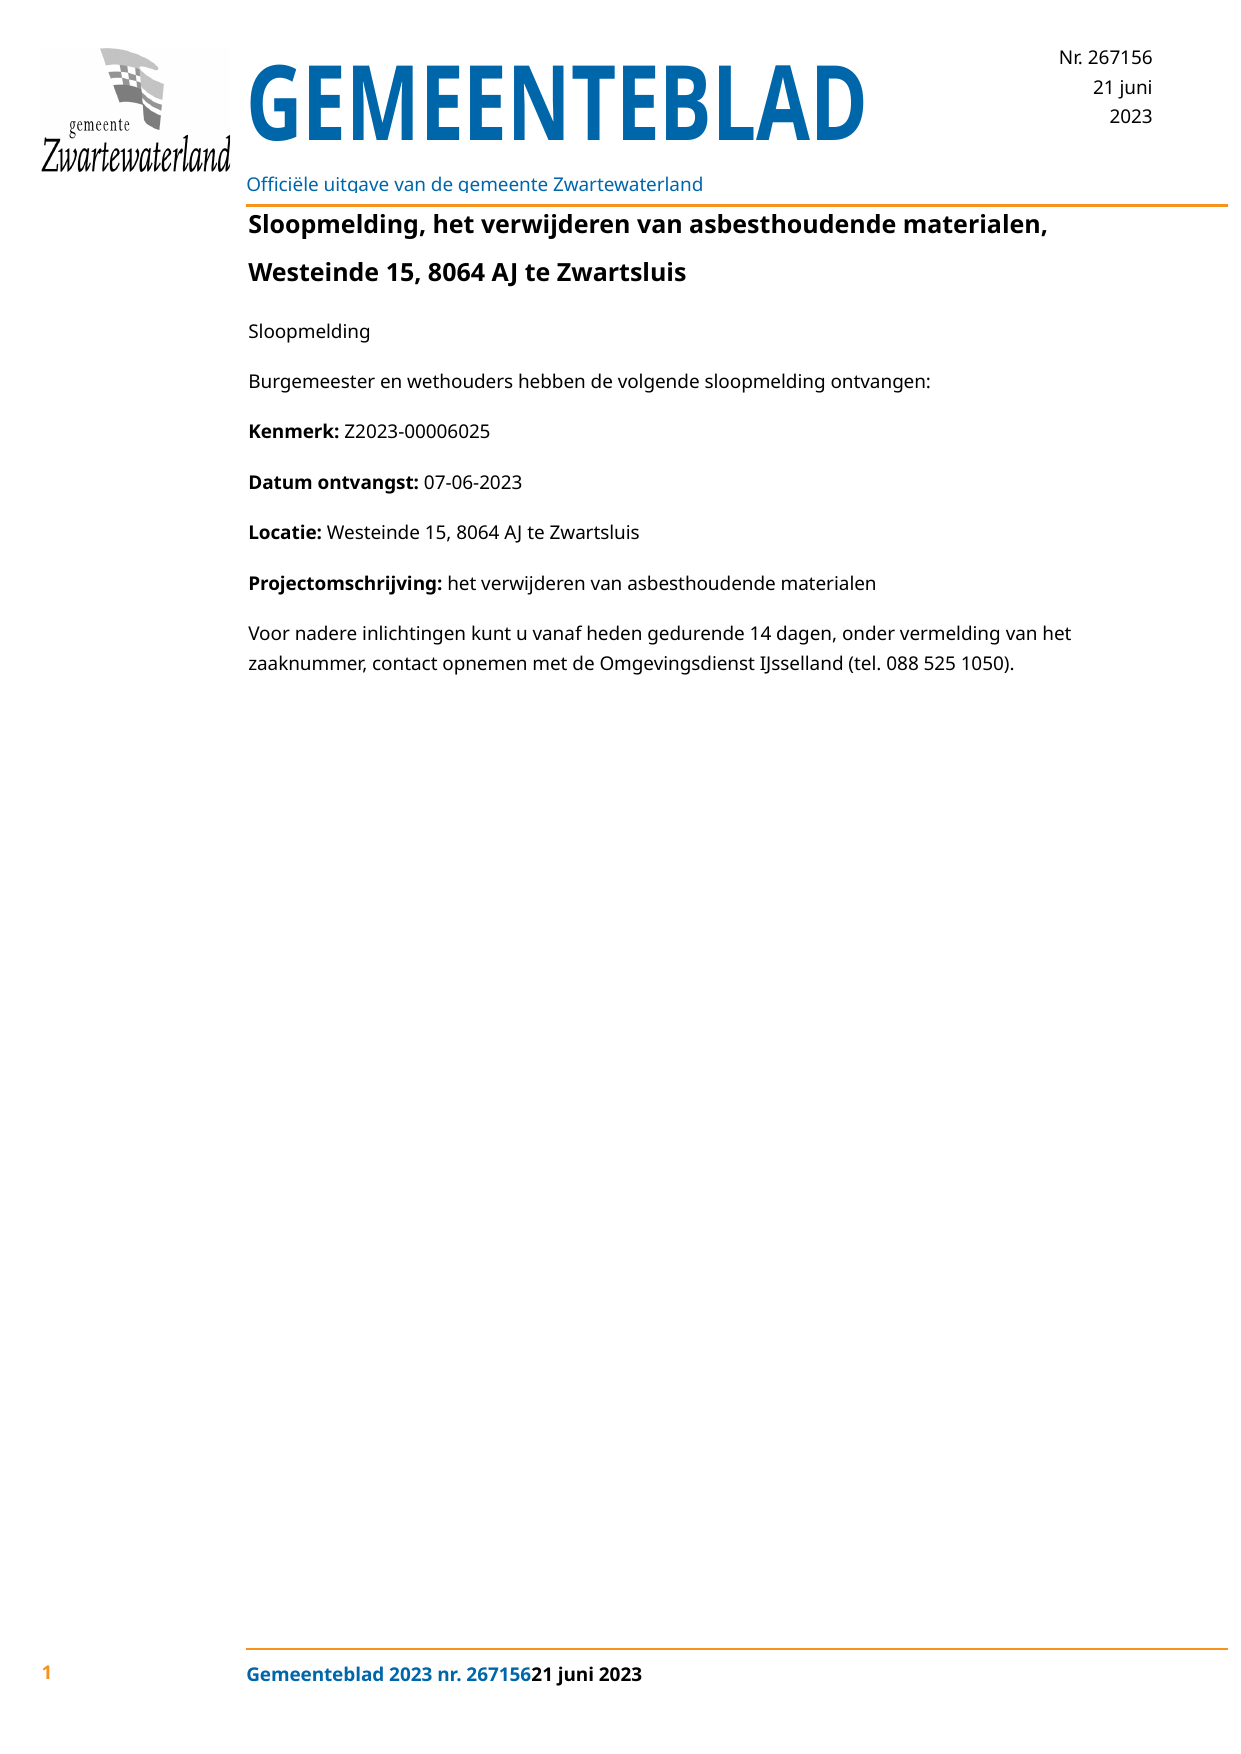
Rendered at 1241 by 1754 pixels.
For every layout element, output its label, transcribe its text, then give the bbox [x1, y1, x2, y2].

text Kenmerk: Z2023-00006025 [248, 419, 1152, 444]
text Burgemeester en wethouders hebben de volgende sloopmelding ontvangen: [248, 368, 1152, 394]
picture [41, 47, 231, 172]
text Sloopmelding [248, 318, 1152, 344]
text Sloopmelding, het verwijderen van asbesthoudende materialen, Westeinde 15, 8064 AJ te Zwartsluis [248, 207, 1152, 288]
text Locatie: Westeinde 15, 8064 AJ te Zwartsluis [248, 519, 1152, 545]
text Datum ontvangst: 07-06-2023 [248, 469, 1152, 495]
text Projectomschrijving: het verwijderen van asbesthoudende materialen [248, 570, 1152, 596]
text Voor nadere inlichtingen kunt u vanaf heden gedurende 14 dagen, onder vermelding van het zaaknummer, contact opnemen met de Omgevingsdienst IJsselland (tel. 088 525 1050). [248, 620, 1152, 676]
